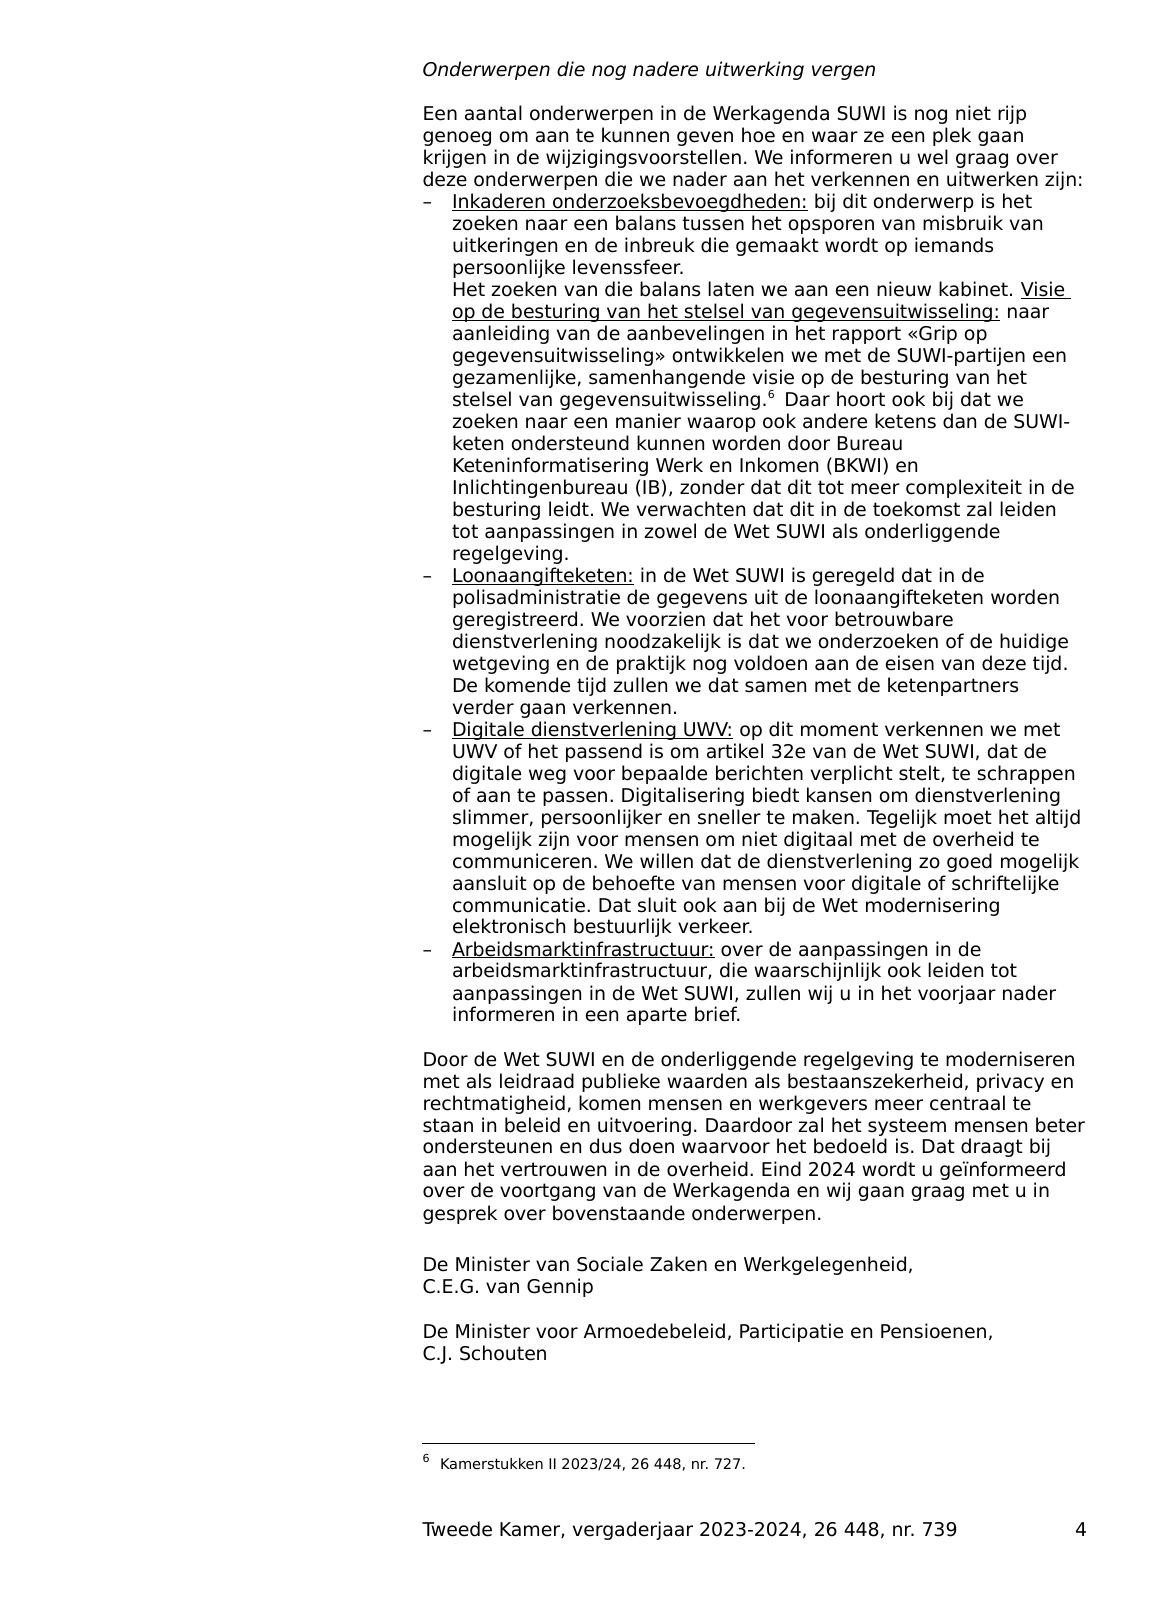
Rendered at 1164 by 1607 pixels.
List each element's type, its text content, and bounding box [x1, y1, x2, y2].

text Door de Wet SUWI en de onderliggende regelgeving te moderniseren met als leidraad publieke waarden als bestaanszekerheid, privacy en rechtmatigheid, komen mensen en werkgevers meer centraal te staan in beleid en uitvoering. Daardoor zal het systeem mensen beter ondersteunen en dus doen waarvoor het bedoeld is. Dat draagt bij aan het vertrouwen in de overheid. Eind 2024 wordt u geïnformeerd over de voortgang van de Werkagenda en wij gaan graag met u in gesprek over bovenstaande onderwerpen. [422, 1048, 1087, 1224]
text – Loonaangifteketen: in de Wet SUWI is geregeld dat in de polisadministratie de gegevens uit de loonaangifteketen worden geregistreerd. We voorzien dat het voor betrouwbare dienstverlening noodzakelijk is dat we onderzoeken of de huidige wetgeving en de praktijk nog voldoen aan de eisen van deze tijd. De komende tijd zullen we dat samen met de ketenpartners verder gaan verkennen. [422, 565, 1087, 719]
subtitle Onderwerpen die nog nadere uitwerking vergen [422, 59, 1087, 81]
text – Inkaderen onderzoeksbevoegdheden: bij dit onderwerp is het zoeken naar een balans tussen het opsporen van misbruik van uitkeringen en de inbreuk die gemaakt wordt op iemands persoonlijke levenssfeer. [422, 191, 1087, 279]
text De Minister voor Armoedebeleid, Participatie en Pensioenen, C.J. Schouten [422, 1321, 1087, 1364]
text Een aantal onderwerpen in de Werkagenda SUWI is nog niet rijp genoeg om aan te kunnen geven hoe en waar ze een plek gaan krijgen in de wijzigingsvoorstellen. We informeren u wel graag over deze onderwerpen die we nader aan het verkennen en uitwerken zijn: [422, 103, 1087, 191]
text – Digitale dienstverlening UWV: op dit moment verkennen we met UWV of het passend is om artikel 32e van de Wet SUWI, dat de digitale weg voor bepaalde berichten verplicht stelt, te schrappen of aan te passen. Digitalisering biedt kansen om dienstverlening slimmer, persoonlijker en sneller te maken. Tegelijk moet het altijd mogelijk zijn voor mensen om niet digitaal met de overheid te communiceren. We willen dat de dienstverlening zo goed mogelijk aansluit op de behoefte van mensen voor digitale of schriftelijke communicatie. Dat sluit ook aan bij de Wet modernisering elektronisch bestuurlijk verkeer. [422, 719, 1087, 938]
text Kamerstukken II 2023/24, 26 448, nr. 727. [422, 1452, 1087, 1474]
text Het zoeken van die balans laten we aan een nieuw kabinet. Visie op de besturing van het stelsel van gegevensuitwisseling: naar aanleiding van de aanbevelingen in het rapport «Grip op gegevensuitwisseling» ontwikkelen we met de SUWI-partijen een gezamenlijke, samenhangende visie op de besturing van het stelsel van gegevensuitwisseling. Daar hoort ook bij dat we zoeken naar een manier waarop ook andere ketens dan de SUWI-keten ondersteund kunnen worden door Bureau Keteninformatisering Werk en Inkomen (BKWI) en Inlichtingenbureau (IB), zonder dat dit tot meer complexiteit in de besturing leidt. We verwachten dat dit in de toekomst zal leiden tot aanpassingen in zowel de Wet SUWI als onderliggende regelgeving. [452, 279, 1087, 565]
text – Arbeidsmarktinfrastructuur: over de aanpassingen in de arbeidsmarktinfrastructuur, die waarschijnlijk ook leiden tot aanpassingen in de Wet SUWI, zullen wij u in het voorjaar nader informeren in een aparte brief. [422, 938, 1087, 1026]
text De Minister van Sociale Zaken en Werkgelegenheid, C.E.G. van Gennip [422, 1254, 1087, 1298]
